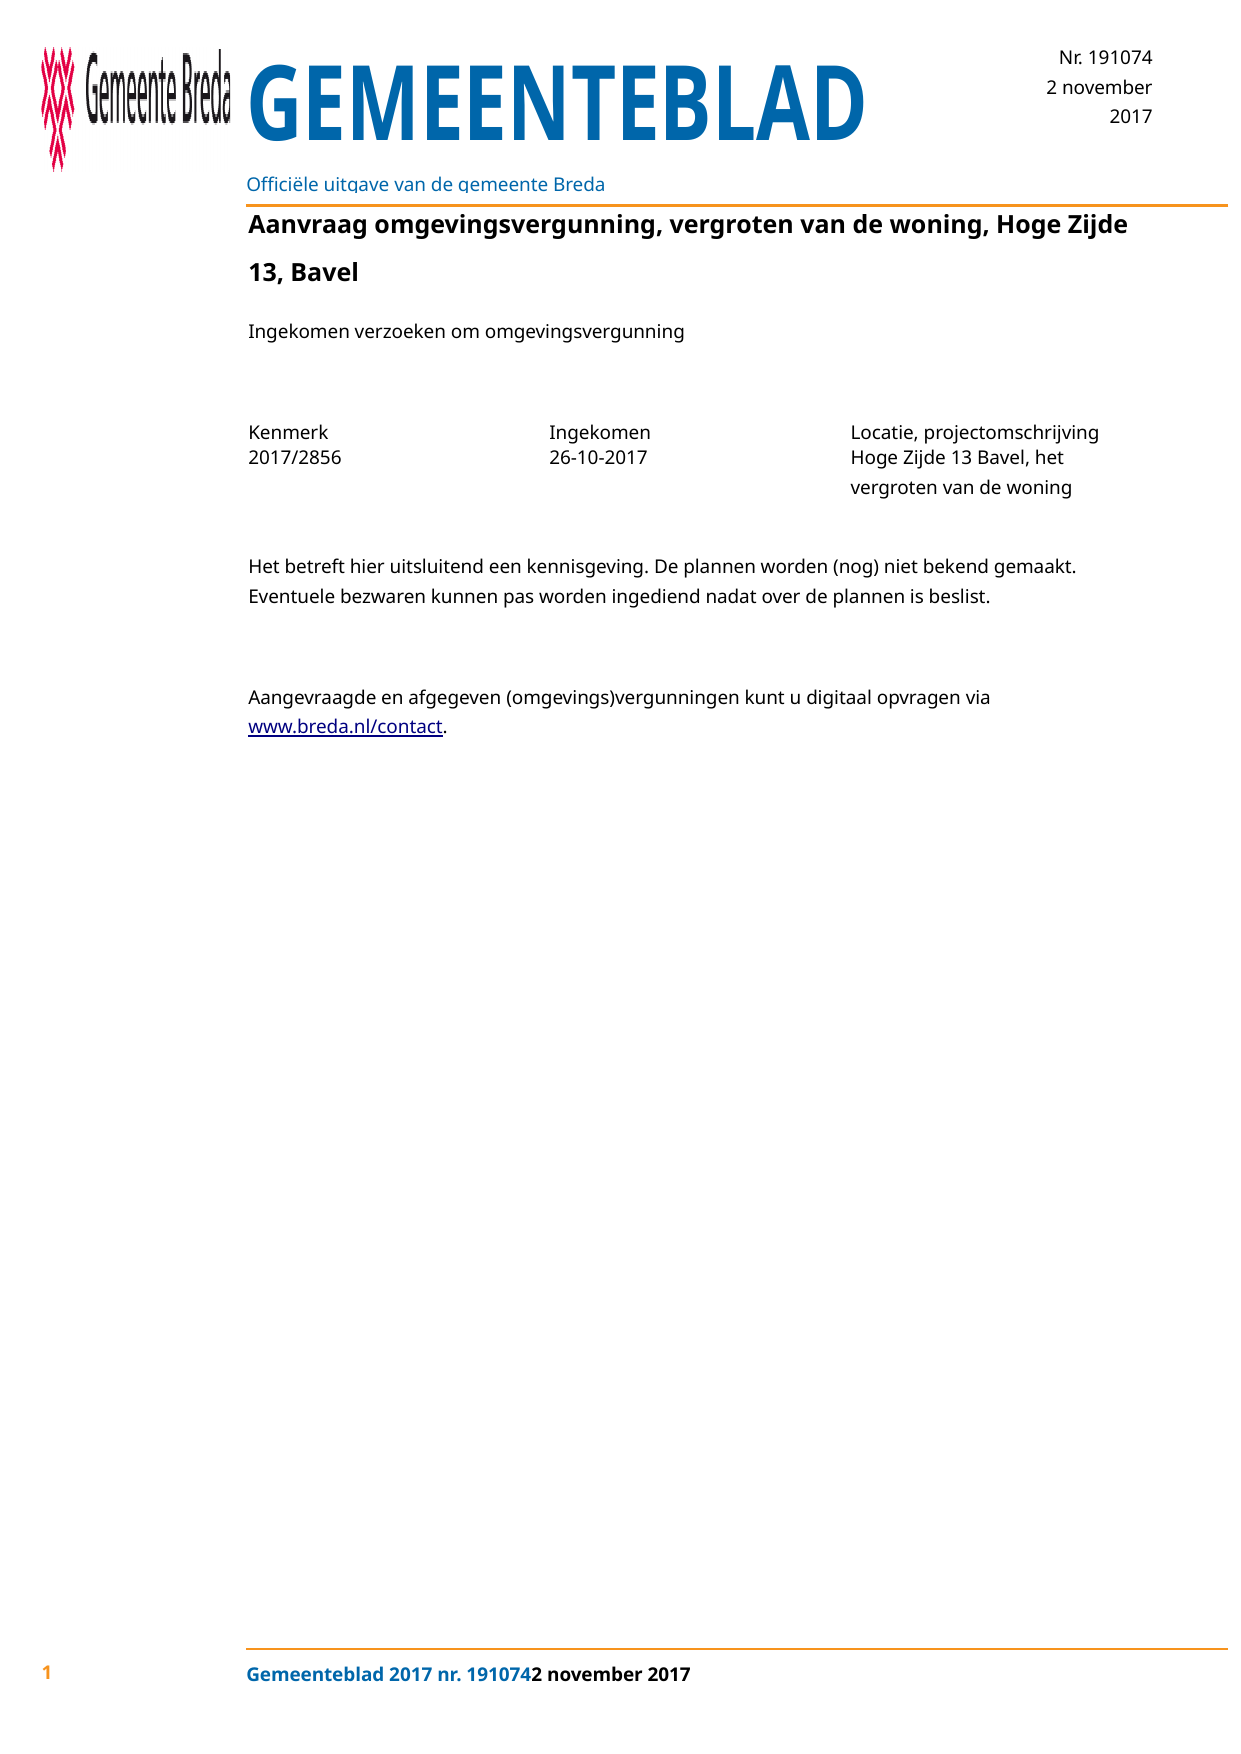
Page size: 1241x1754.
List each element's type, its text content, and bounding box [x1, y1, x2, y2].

table_header Kenmerk [248, 419, 549, 444]
table_header Locatie, projectomschrijving [850, 419, 1152, 444]
table_cell 2017/2856 [248, 445, 549, 500]
picture [41, 47, 231, 172]
table_header Ingekomen [549, 419, 850, 444]
text Ingekomen verzoeken om omgevingsvergunning [248, 318, 1152, 344]
text Aangevraagde en afgegeven (omgevings)vergunningen kunt u digitaal opvragen via www.breda.nl/contact. [248, 684, 1152, 739]
table_cell 26-10-2017 [549, 445, 850, 500]
text Het betreft hier uitsluitend een kennisgeving. De plannen worden (nog) niet bekend gemaakt. Eventuele bezwaren kunnen pas worden ingediend nadat over de plannen is beslist. [248, 553, 1152, 609]
table_cell Hoge Zijde 13 Bavel, het vergroten van de woning [850, 445, 1152, 500]
text Aanvraag omgevingsvergunning, vergroten van de woning, Hoge Zijde 13, Bavel [248, 207, 1152, 288]
